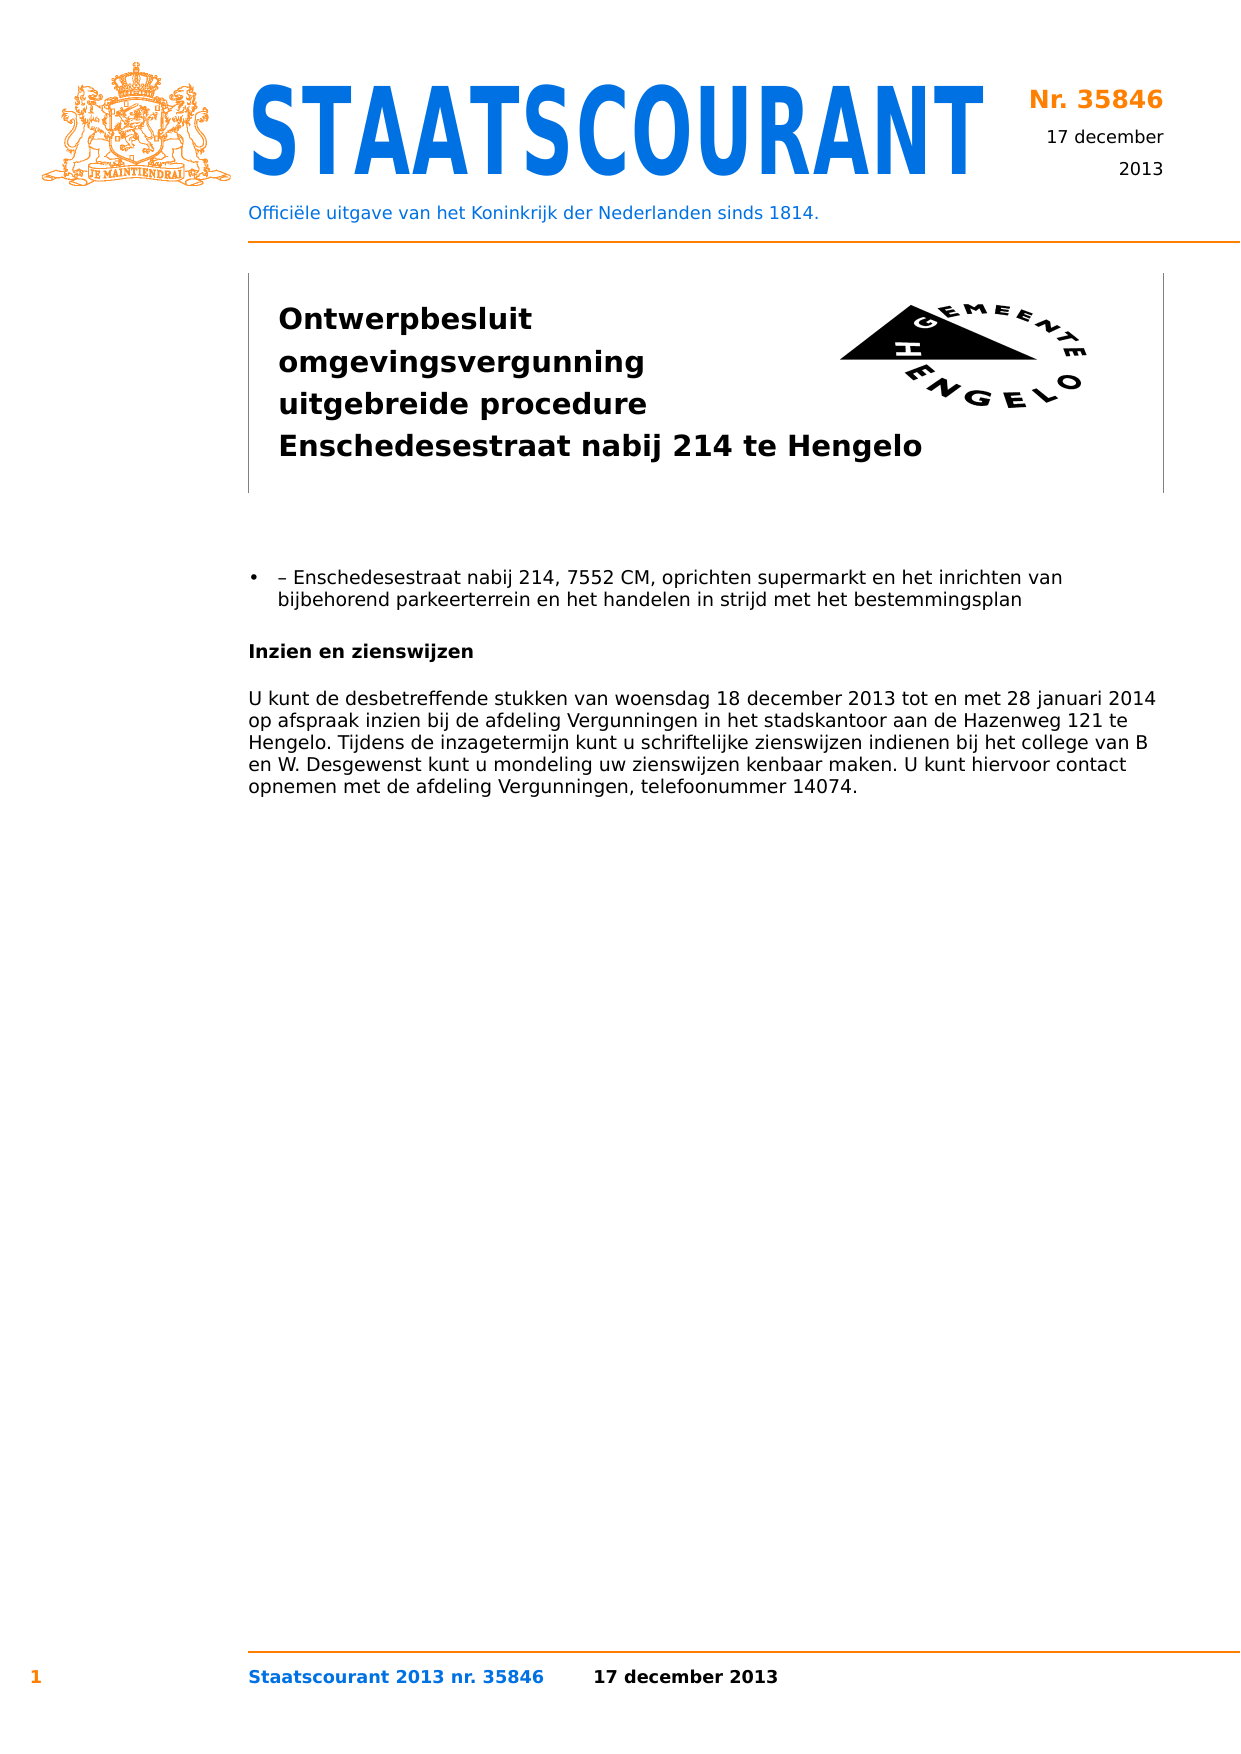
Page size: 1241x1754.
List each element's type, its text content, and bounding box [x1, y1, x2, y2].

subtitle Inzien en zienswijzen [248, 641, 1163, 663]
subtitle Ontwerpbesluit omgevingsvergunning uitgebreide procedure Enschedesestraat nabij 214 te Hengelo [249, 273, 1163, 493]
picture [838, 302, 1134, 409]
table_header STAATSCOURANT [248, 62, 998, 203]
table_header [25, 62, 248, 241]
table_header Nr. 35846 [998, 62, 1240, 121]
table_cell 17 december [998, 121, 1240, 153]
text • – Enschedesestraat nabij 214, 7552 CM, oprichten supermarkt en het inrichten van bijbehorend parkeerterrein en het handelen in strijd met het bestemmingsplan [248, 567, 1163, 611]
text U kunt de desbetreffende stukken van woensdag 18 december 2013 tot en met 28 januari 2014 op afspraak inzien bij de afdeling Vergunningen in het stadskantoor aan de Hazenweg 121 te Hengelo. Tijdens de inzagetermijn kunt u schriftelijke zienswijzen indienen bij het college van B en W. Desgewenst kunt u mondeling uw zienswijzen kenbaar maken. U kunt hiervoor contact opnemen met de afdeling Vergunningen, telefoonummer 14074. [248, 688, 1163, 798]
picture [41, 62, 231, 186]
table_cell Officiële uitgave van het Koninkrijk der Nederlanden sinds 1814. [248, 203, 1240, 241]
table_cell 2013 [998, 153, 1240, 203]
